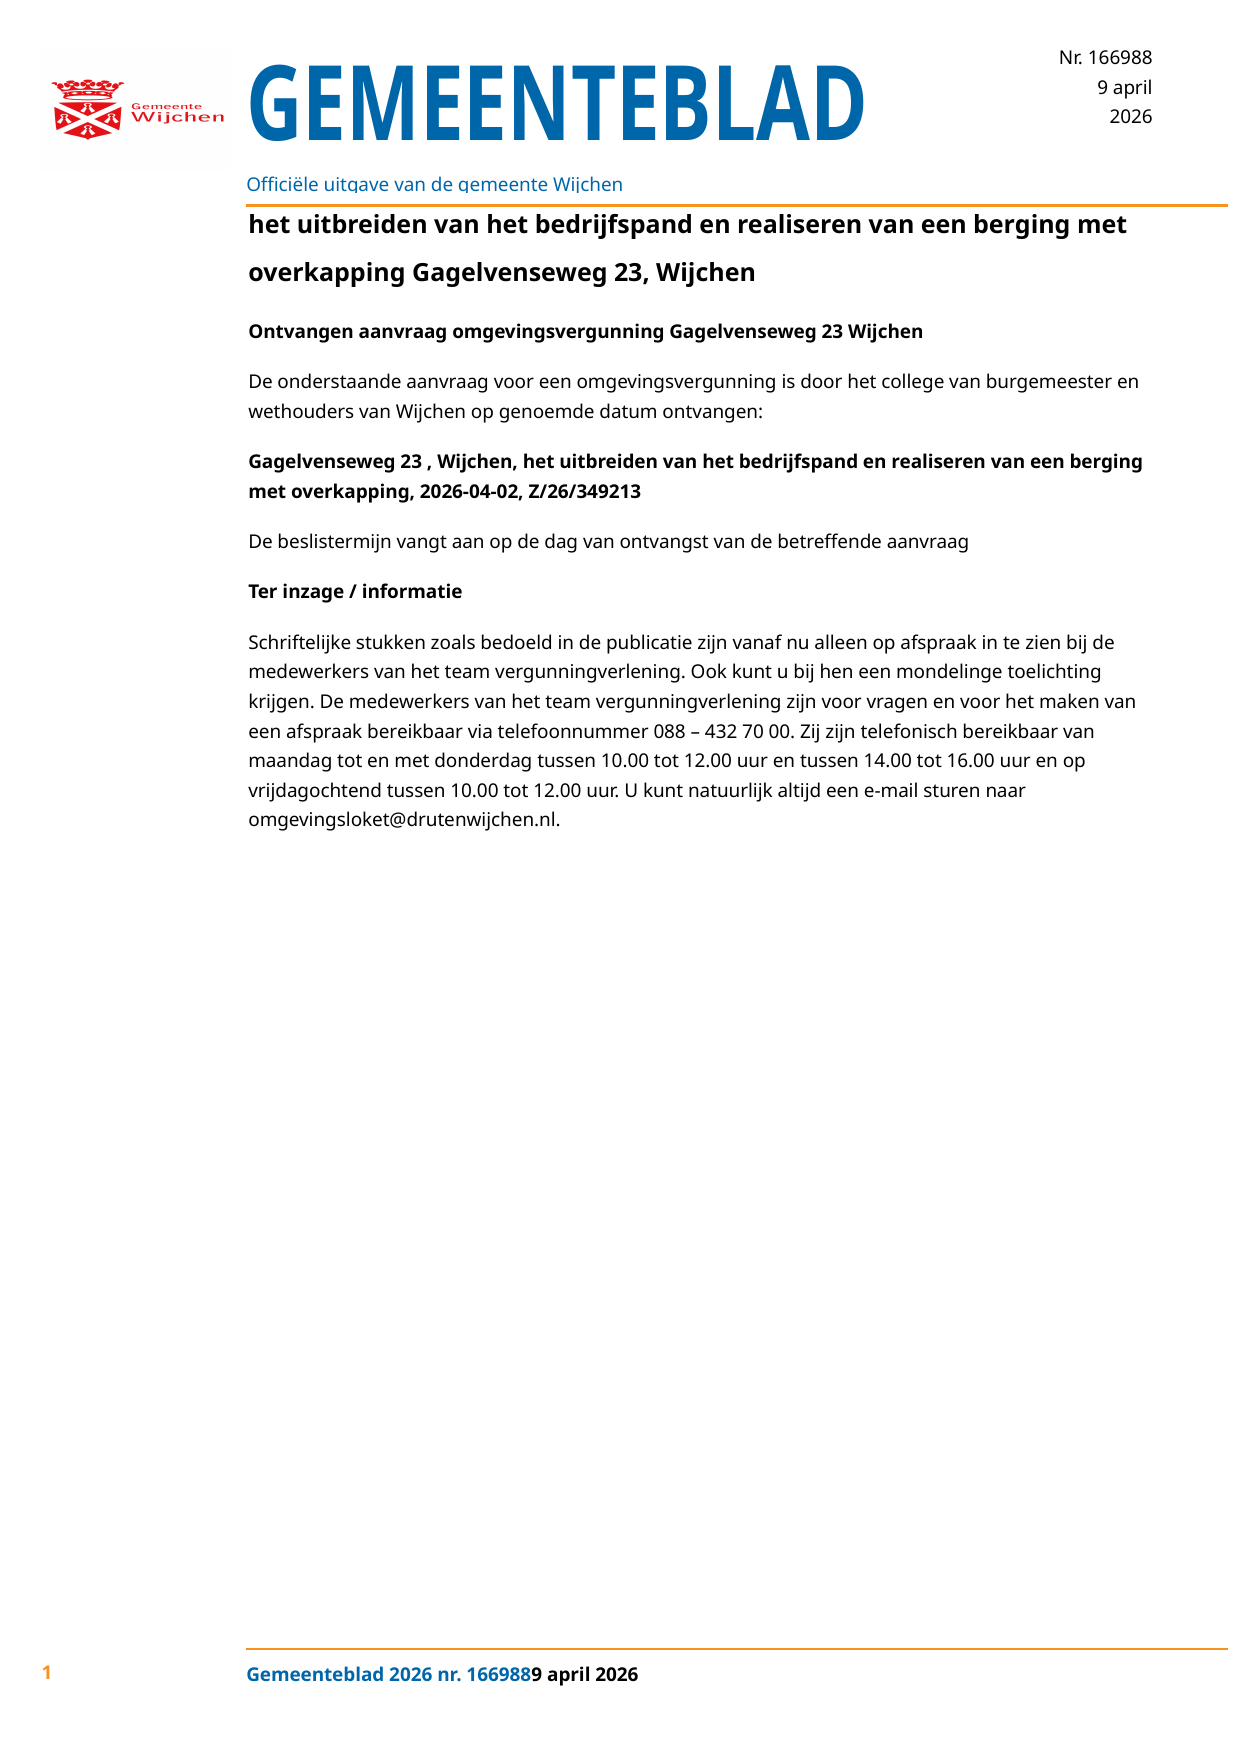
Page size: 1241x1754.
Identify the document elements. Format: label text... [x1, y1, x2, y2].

text Schriftelijke stukken zoals bedoeld in de publicatie zijn vanaf nu alleen op afspraak in te zien bij de medewerkers van het team vergunningverlening. Ook kunt u bij hen een mondelinge toelichting krijgen. De medewerkers van het team vergunningverlening zijn voor vragen en voor het maken van een afspraak bereikbaar via telefoonnummer 088 – 432 70 00. Zij zijn telefonisch bereikbaar van maandag tot en met donderdag tussen 10.00 tot 12.00 uur en tussen 14.00 tot 16.00 uur en op vrijdagochtend tussen 10.00 tot 12.00 uur. U kunt natuurlijk altijd een e-mail sturen naar omgevingsloket@drutenwijchen.nl. [248, 629, 1152, 832]
text Ter inzage / informatie [248, 579, 1152, 604]
text De onderstaande aanvraag voor een omgevingsvergunning is door het college van burgemeester en wethouders van Wijchen op genoemde datum ontvangen: [248, 368, 1152, 424]
text De beslistermijn vangt aan op de dag van ontvangst van de betreffende aanvraag [248, 528, 1152, 554]
text het uitbreiden van het bedrijfspand en realiseren van een berging met overkapping Gagelvenseweg 23, Wijchen [248, 207, 1152, 288]
text Gagelvenseweg 23 , Wijchen, het uitbreiden van het bedrijfspand en realiseren van een berging met overkapping, 2026-04-02, Z/26/349213 [248, 448, 1152, 504]
picture [41, 47, 231, 172]
text Ontvangen aanvraag omgevingsvergunning Gagelvenseweg 23 Wijchen [248, 318, 1152, 344]
